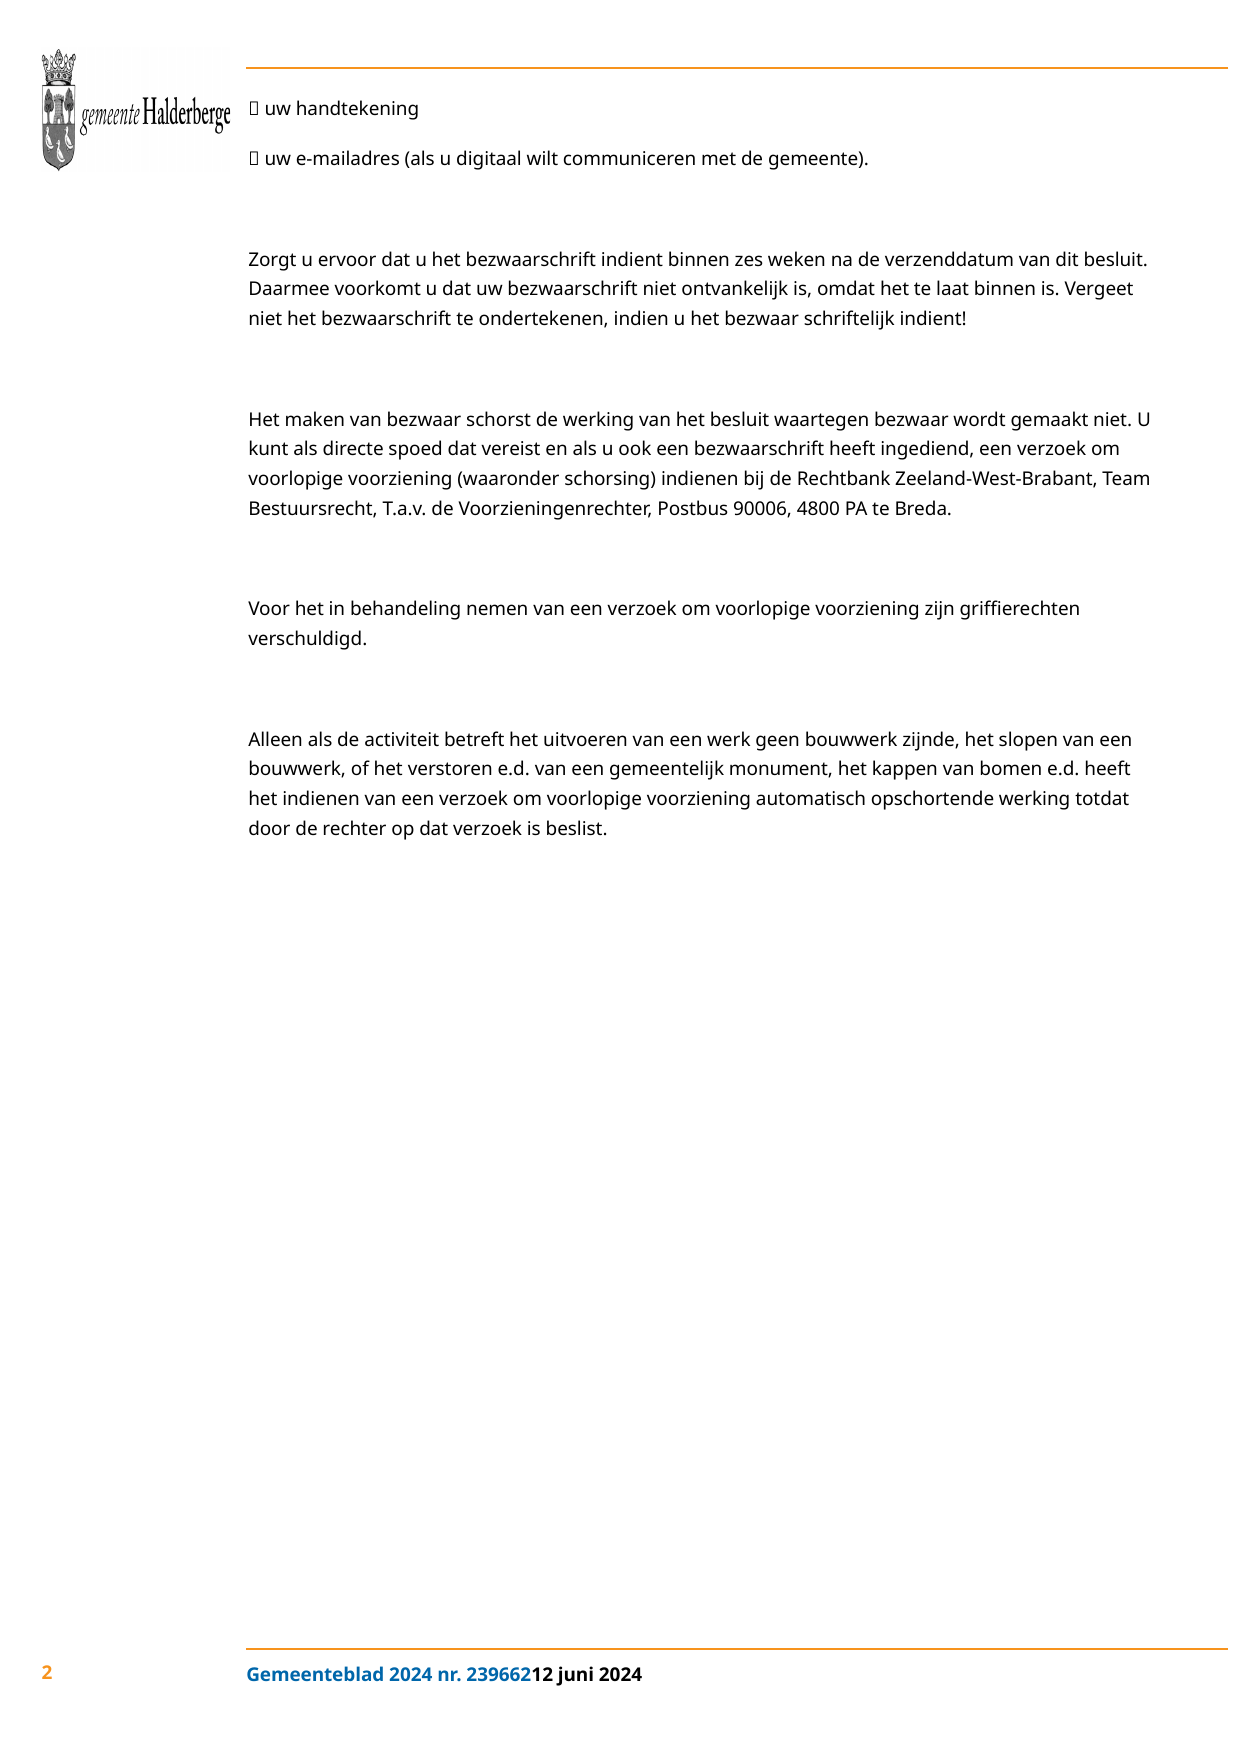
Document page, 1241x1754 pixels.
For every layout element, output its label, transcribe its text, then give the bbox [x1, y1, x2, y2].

text  uw handtekening [248, 95, 1152, 121]
text Alleen als de activiteit betreft het uitvoeren van een werk geen bouwwerk zijnde, het slopen van een bouwwerk, of het verstoren e.d. van een gemeentelijk monument, het kappen van bomen e.d. heeft het indienen van een verzoek om voorlopige voorziening automatisch opschortende werking totdat door de rechter op dat verzoek is beslist. [248, 726, 1152, 841]
text Zorgt u ervoor dat u het bezwaarschrift indient binnen zes weken na de verzenddatum van dit besluit. Daarmee voorkomt u dat uw bezwaarschrift niet ontvankelijk is, omdat het te laat binnen is. Vergeet niet het bezwaarschrift te ondertekenen, indien u het bezwaar schriftelijk indient! [248, 246, 1152, 331]
text Voor het in behandeling nemen van een verzoek om voorlopige voorziening zijn griffierechten verschuldigd. [248, 596, 1152, 651]
text Het maken van bezwaar schorst de werking van het besluit waartegen bezwaar wordt gemaakt niet. U kunt als directe spoed dat vereist en als u ook een bezwaarschrift heeft ingediend, een verzoek om voorlopige voorziening (waaronder schorsing) indienen bij de Rechtbank Zeeland-West-Brabant, Team Bestuursrecht, T.a.v. de Voorzieningenrechter, Postbus 90006, 4800 PA te Breda. [248, 406, 1152, 521]
picture [41, 47, 231, 172]
text  uw e-mailadres (als u digitaal wilt communiceren met de gemeente). [248, 145, 1152, 171]
